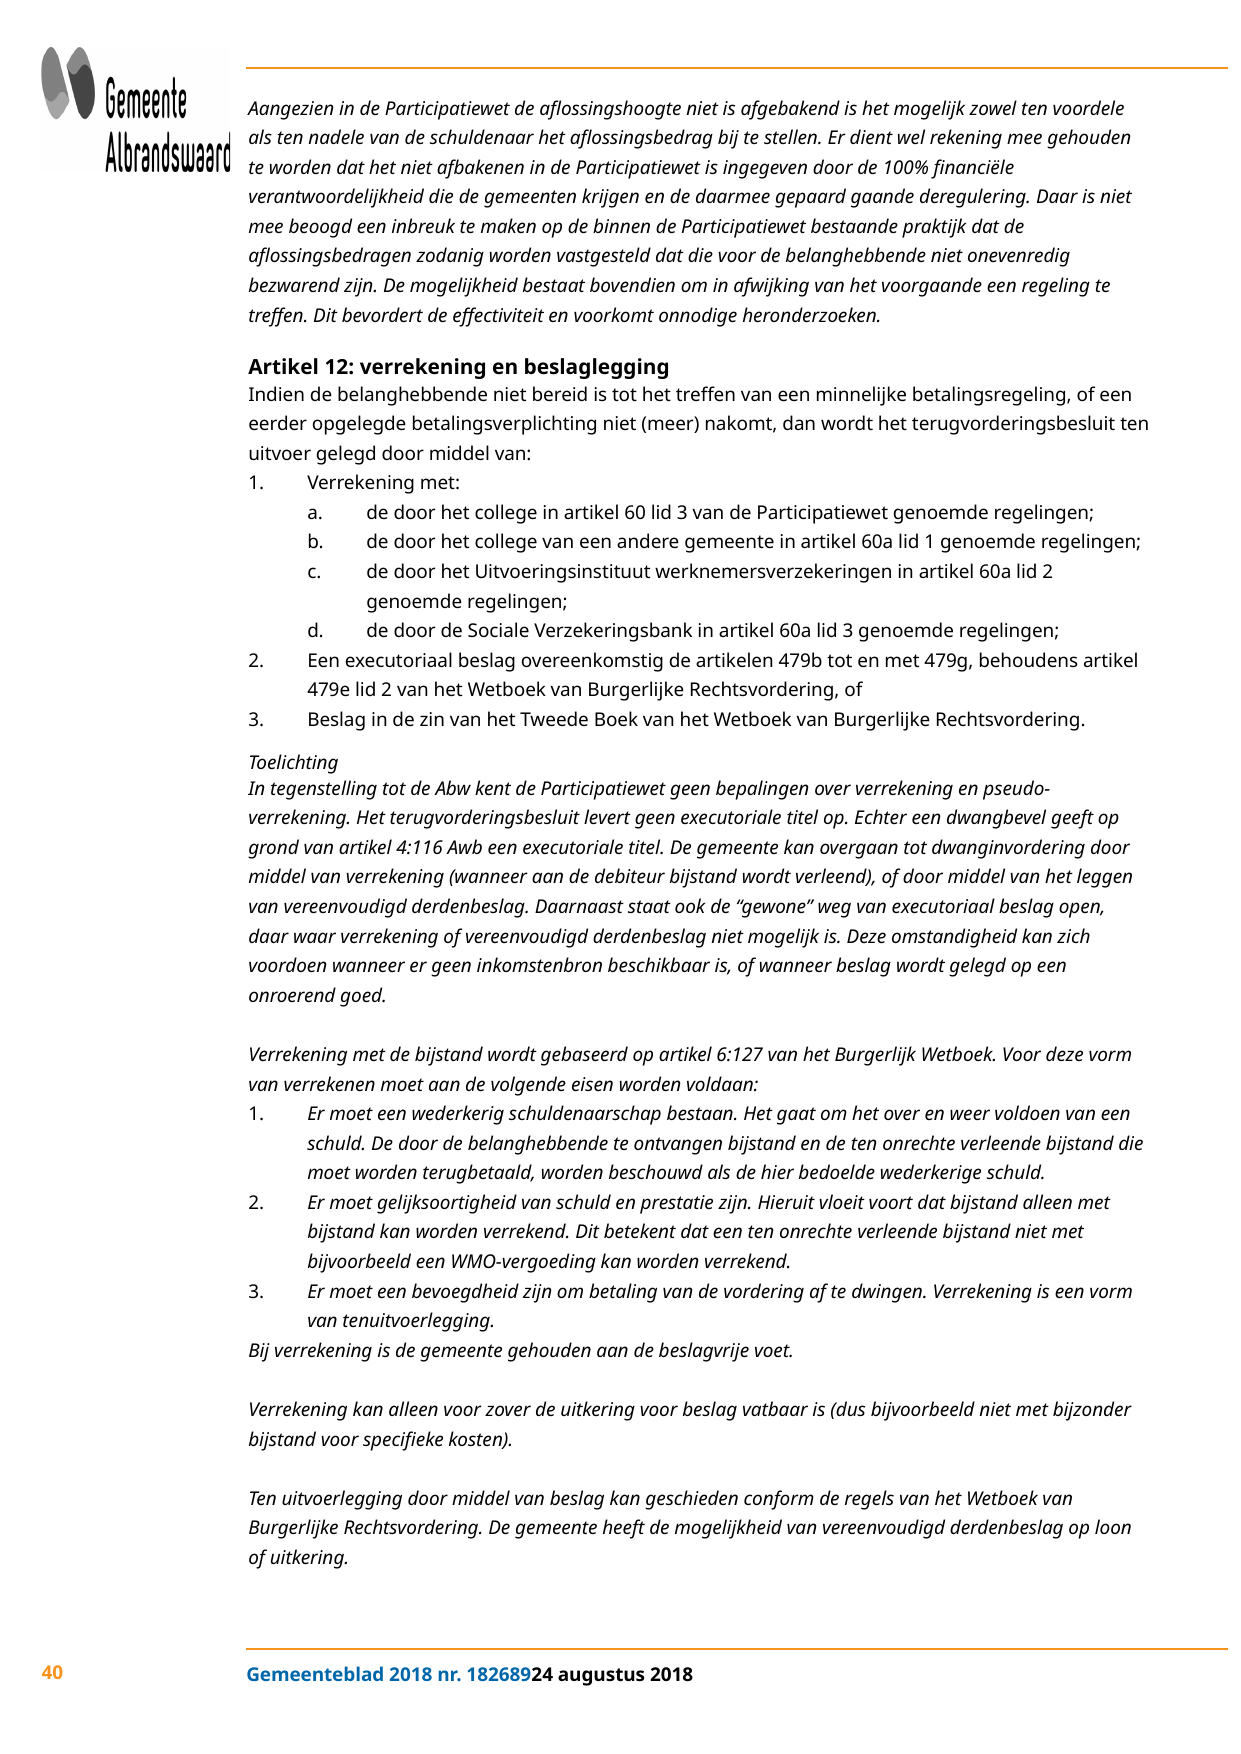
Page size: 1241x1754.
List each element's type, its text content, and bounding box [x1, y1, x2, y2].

text Ten uitvoerlegging door middel van beslag kan geschieden conform de regels van het Wetboek van Burgerlijke Rechtsvordering. De gemeente heeft de mogelijkheid van vereenvoudigd derdenbeslag op loon of uitkering. [248, 1485, 1152, 1570]
list Er moet gelijksoortigheid van schuld en prestatie zijn. Hieruit vloeit voort dat bijstand alleen met bijstand kan worden verrekend. Dit betekent dat een ten onrechte verleende bijstand niet met bijvoorbeeld een WMO-vergoeding kan worden verrekend. [248, 1189, 1152, 1274]
picture [41, 47, 231, 172]
list Verrekening met: [248, 469, 1152, 495]
list de door de Sociale Verzekeringsbank in artikel 60a lid 3 genoemde regelingen; [307, 617, 1152, 643]
text Bij verrekening is de gemeente gehouden aan de beslagvrije voet. [248, 1337, 1152, 1363]
text Toelichting [248, 749, 1152, 775]
text Artikel 12: verrekening en beslaglegging [248, 352, 1152, 381]
text Verrekening kan alleen voor zover de uitkering voor beslag vatbaar is (dus bijvoorbeeld niet met bijzonder bijstand voor specifieke kosten). [248, 1396, 1152, 1452]
list Beslag in de zin van het Tweede Boek van het Wetboek van Burgerlijke Rechtsvordering. [248, 706, 1152, 732]
list Een executoriaal beslag overeenkomstig de artikelen 479b tot en met 479g, behoudens artikel 479e lid 2 van het Wetboek van Burgerlijke Rechtsvordering, of [248, 647, 1152, 702]
text Indien de belanghebbende niet bereid is tot het treffen van een minnelijke betalingsregeling, of een eerder opgelegde betalingsverplichting niet (meer) nakomt, dan wordt het terugvorderingsbesluit ten uitvoer gelegd door middel van: [248, 381, 1152, 466]
text In tegenstelling tot de Abw kent de Participatiewet geen bepalingen over verrekening en pseudo- verrekening. Het terugvorderingsbesluit levert geen executoriale titel op. Echter een dwangbevel geeft op grond van artikel 4:116 Awb een executoriale titel. De gemeente kan overgaan tot dwanginvordering door middel van verrekening (wanneer aan de debiteur bijstand wordt verleend), of door middel van het leggen van vereenvoudigd derdenbeslag. Daarnaast staat ook de “gewone” weg van executoriaal beslag open, daar waar verrekening of vereenvoudigd derdenbeslag niet mogelijk is. Deze omstandigheid kan zich voordoen wanneer er geen inkomstenbron beschikbaar is, of wanneer beslag wordt gelegd op een onroerend goed. [248, 775, 1152, 1008]
text Aangezien in de Participatiewet de aflossingshoogte niet is afgebakend is het mogelijk zowel ten voordele als ten nadele van de schuldenaar het aflossingsbedrag bij te stellen. Er dient wel rekening mee gehouden te worden dat het niet afbakenen in de Participatiewet is ingegeven door de 100% financiële verantwoordelijkheid die de gemeenten krijgen en de daarmee gepaard gaande deregulering. Daar is niet mee beoogd een inbreuk te maken op de binnen de Participatiewet bestaande praktijk dat de aflossingsbedragen zodanig worden vastgesteld dat die voor de belanghebbende niet onevenredig bezwarend zijn. De mogelijkheid bestaat bovendien om in afwijking van het voorgaande een regeling te treffen. Dit bevordert de effectiviteit en voorkomt onnodige heronderzoeken. [248, 95, 1152, 328]
list de door het Uitvoeringsinstituut werknemersverzekeringen in artikel 60a lid 2 genoemde regelingen; [307, 558, 1152, 613]
list Er moet een bevoegdheid zijn om betaling van de vordering af te dwingen. Verrekening is een vorm van tenuitvoerlegging. [248, 1278, 1152, 1333]
list Er moet een wederkerig schuldenaarschap bestaan. Het gaat om het over en weer voldoen van een schuld. De door de belanghebbende te ontvangen bijstand en de ten onrechte verleende bijstand die moet worden terugbetaald, worden beschouwd als de hier bedoelde wederkerige schuld. [248, 1100, 1152, 1185]
text Verrekening met de bijstand wordt gebaseerd op artikel 6:127 van het Burgerlijk Wetboek. Voor deze vorm van verrekenen moet aan de volgende eisen worden voldaan: [248, 1041, 1152, 1097]
list de door het college in artikel 60 lid 3 van de Participatiewet genoemde regelingen; [307, 499, 1152, 525]
list de door het college van een andere gemeente in artikel 60a lid 1 genoemde regelingen; [307, 529, 1152, 554]
